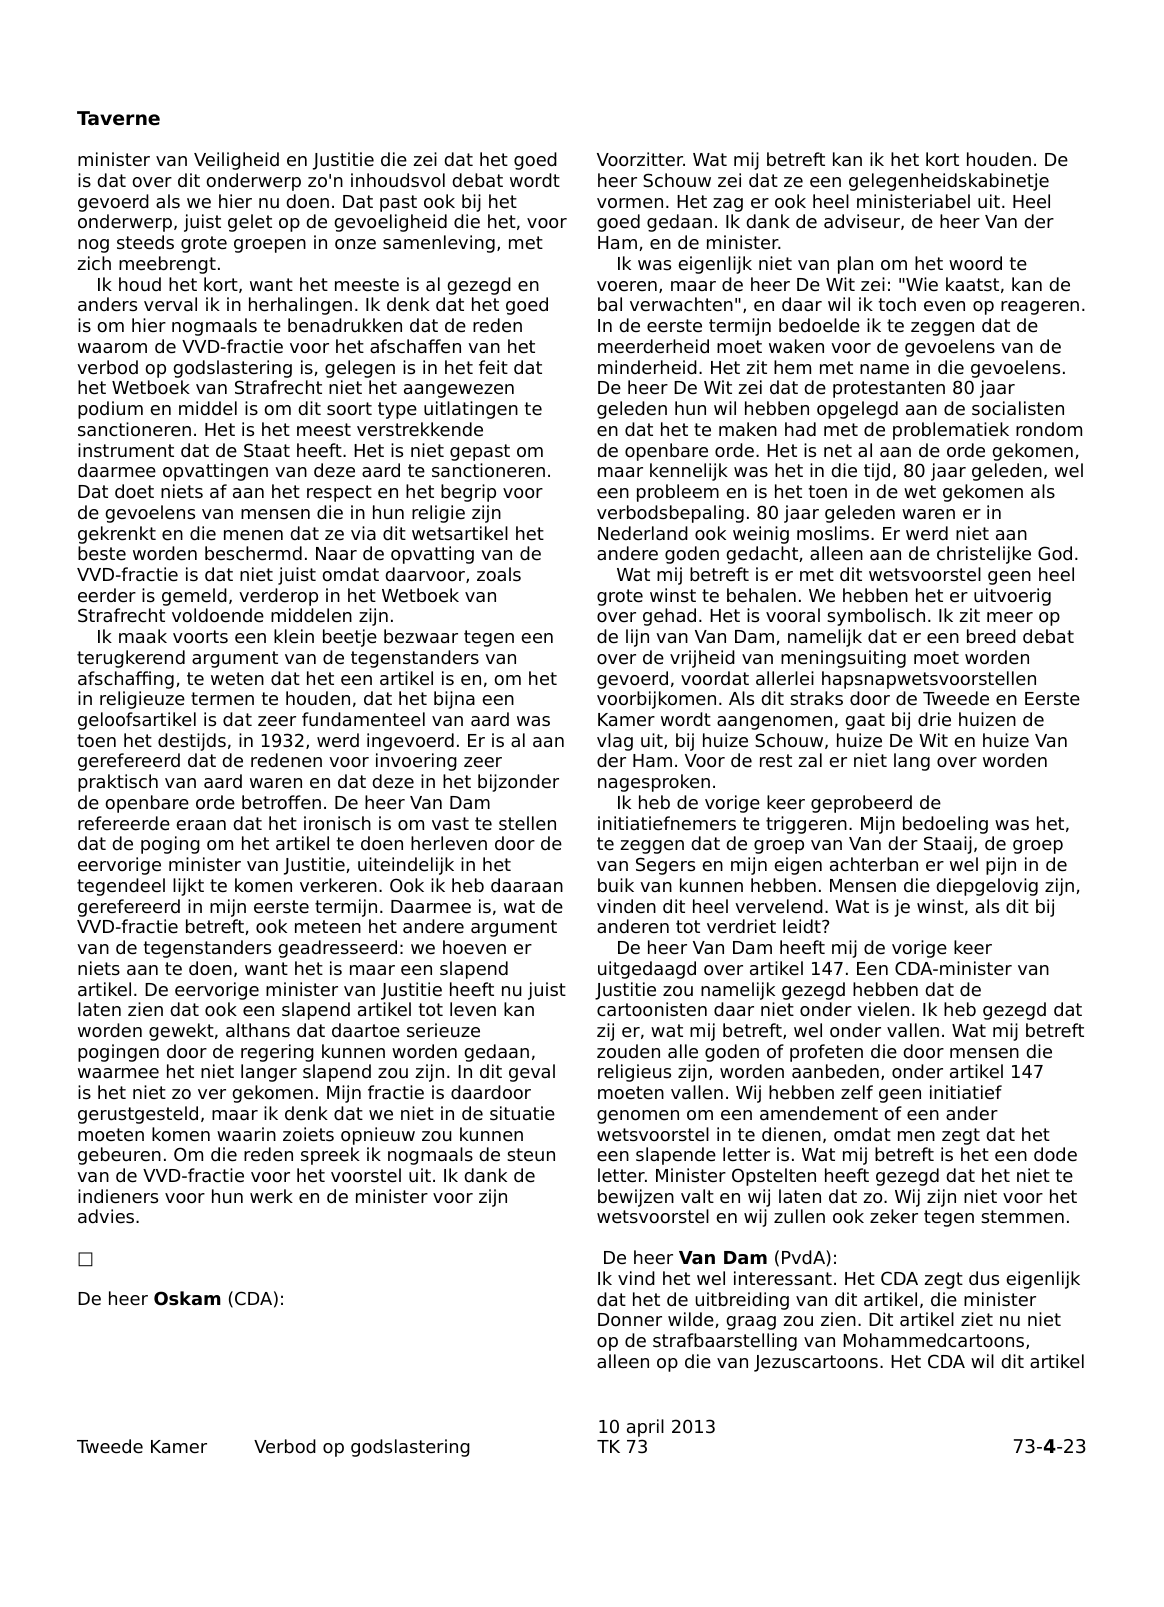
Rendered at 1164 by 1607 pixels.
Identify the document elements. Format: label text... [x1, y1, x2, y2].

text De heer Oskam (CDA): [77, 1289, 567, 1309]
text Voorzitter. Wat mij betreft kan ik het kort houden. De heer Schouw zei dat ze een gelegenheidskabinetje vormen. Het zag er ook heel ministeriabel uit. Heel goed gedaan. Ik dank de adviseur, de heer Van der Ham, en de minister. [596, 150, 1087, 254]
text De heer Van Dam (PvdA): [596, 1248, 1087, 1269]
text □ [77, 1248, 567, 1269]
text Wat mij betreft is er met dit wetsvoorstel geen heel grote winst te behalen. We hebben het er uitvoerig over gehad. Het is vooral symbolisch. Ik zit meer op de lijn van Van Dam, namelijk dat er een breed debat over de vrijheid van meningsuiting moet worden gevoerd, voordat allerlei hapsnapwetsvoorstellen voorbijkomen. Als dit straks door de Tweede en Eerste Kamer wordt aangenomen, gaat bij drie huizen de vlag uit, bij huize Schouw, huize De Wit en huize Van der Ham. Voor de rest zal er niet lang over worden nagesproken. [596, 565, 1087, 793]
text minister van Veiligheid en Justitie die zei dat het goed is dat over dit onderwerp zo'n inhoudsvol debat wordt gevoerd als we hier nu doen. Dat past ook bij het onderwerp, juist gelet op de gevoeligheid die het, voor nog steeds grote groepen in onze samenleving, met zich meebrengt. [77, 150, 567, 274]
text Ik vind het wel interessant. Het CDA zegt dus eigenlijk dat het de uitbreiding van dit artikel, die minister Donner wilde, graag zou zien. Dit artikel ziet nu niet op de strafbaarstelling van Mohammedcartoons, alleen op die van Jezuscartoons. Het CDA wil dit artikel [596, 1269, 1087, 1372]
text Ik houd het kort, want het meeste is al gezegd en anders verval ik in herhalingen. Ik denk dat het goed is om hier nogmaals te benadrukken dat de reden waarom de VVD-fractie voor het afschaffen van het verbod op godslastering is, gelegen is in het feit dat het Wetboek van Strafrecht niet het aangewezen podium en middel is om dit soort type uitlatingen te sanctioneren. Het is het meest verstrekkende instrument dat de Staat heeft. Het is niet gepast om daarmee opvattingen van deze aard te sanctioneren. Dat doet niets af aan het respect en het begrip voor de gevoelens van mensen die in hun religie zijn gekrenkt en die menen dat ze via dit wetsartikel het beste worden beschermd. Naar de opvatting van de VVD-fractie is dat niet juist omdat daarvoor, zoals eerder is gemeld, verderop in het Wetboek van Strafrecht voldoende middelen zijn. [77, 274, 567, 627]
text Ik heb de vorige keer geprobeerd de initiatiefnemers te triggeren. Mijn bedoeling was het, te zeggen dat de groep van Van der Staaij, de groep van Segers en mijn eigen achterban er wel pijn in de buik van kunnen hebben. Mensen die diepgelovig zijn, vinden dit heel vervelend. Wat is je winst, als dit bij anderen tot verdriet leidt? [596, 793, 1087, 938]
text Ik was eigenlijk niet van plan om het woord te voeren, maar de heer De Wit zei: "Wie kaatst, kan de bal verwachten", en daar wil ik toch even op reageren. In de eerste termijn bedoelde ik te zeggen dat de meerderheid moet waken voor de gevoelens van de minderheid. Het zit hem met name in die gevoelens. De heer De Wit zei dat de protestanten 80 jaar geleden hun wil hebben opgelegd aan de socialisten en dat het te maken had met de problematiek rondom de openbare orde. Het is net al aan de orde gekomen, maar kennelijk was het in die tijd, 80 jaar geleden, wel een probleem en is het toen in de wet gekomen als verbodsbepaling. 80 jaar geleden waren er in Nederland ook weinig moslims. Er werd niet aan andere goden gedacht, alleen aan de christelijke God. [596, 254, 1087, 565]
text De heer Van Dam heeft mij de vorige keer uitgedaagd over artikel 147. Een CDA-minister van Justitie zou namelijk gezegd hebben dat de cartoonisten daar niet onder vielen. Ik heb gezegd dat zij er, wat mij betreft, wel onder vallen. Wat mij betreft zouden alle goden of profeten die door mensen die religieus zijn, worden aanbeden, onder artikel 147 moeten vallen. Wij hebben zelf geen initiatief genomen om een amendement of een ander wetsvoorstel in te dienen, omdat men zegt dat het een slapende letter is. Wat mij betreft is het een dode letter. Minister Opstelten heeft gezegd dat het niet te bewijzen valt en wij laten dat zo. Wij zijn niet voor het wetsvoorstel en wij zullen ook zeker tegen stemmen. [596, 938, 1087, 1228]
text Ik maak voorts een klein beetje bezwaar tegen een terugkerend argument van de tegenstanders van afschaffing, te weten dat het een artikel is en, om het in religieuze termen te houden, dat het bijna een geloofsartikel is dat zeer fundamenteel van aard was toen het destijds, in 1932, werd ingevoerd. Er is al aan gerefereerd dat de redenen voor invoering zeer praktisch van aard waren en dat deze in het bijzonder de openbare orde betroffen. De heer Van Dam refereerde eraan dat het ironisch is om vast te stellen dat de poging om het artikel te doen herleven door de eervorige minister van Justitie, uiteindelijk in het tegendeel lijkt te komen verkeren. Ook ik heb daaraan gerefereerd in mijn eerste termijn. Daarmee is, wat de VVD-fractie betreft, ook meteen het andere argument van de tegenstanders geadresseerd: we hoeven er niets aan te doen, want het is maar een slapend artikel. De eervorige minister van Justitie heeft nu juist laten zien dat ook een slapend artikel tot leven kan worden gewekt, althans dat daartoe serieuze pogingen door de regering kunnen worden gedaan, waarmee het niet langer slapend zou zijn. In dit geval is het niet zo ver gekomen. Mijn fractie is daardoor gerustgesteld, maar ik denk dat we niet in de situatie moeten komen waarin zoiets opnieuw zou kunnen gebeuren. Om die reden spreek ik nogmaals de steun van de VVD-fractie voor het voorstel uit. Ik dank de indieners voor hun werk en de minister voor zijn advies. [77, 627, 567, 1228]
